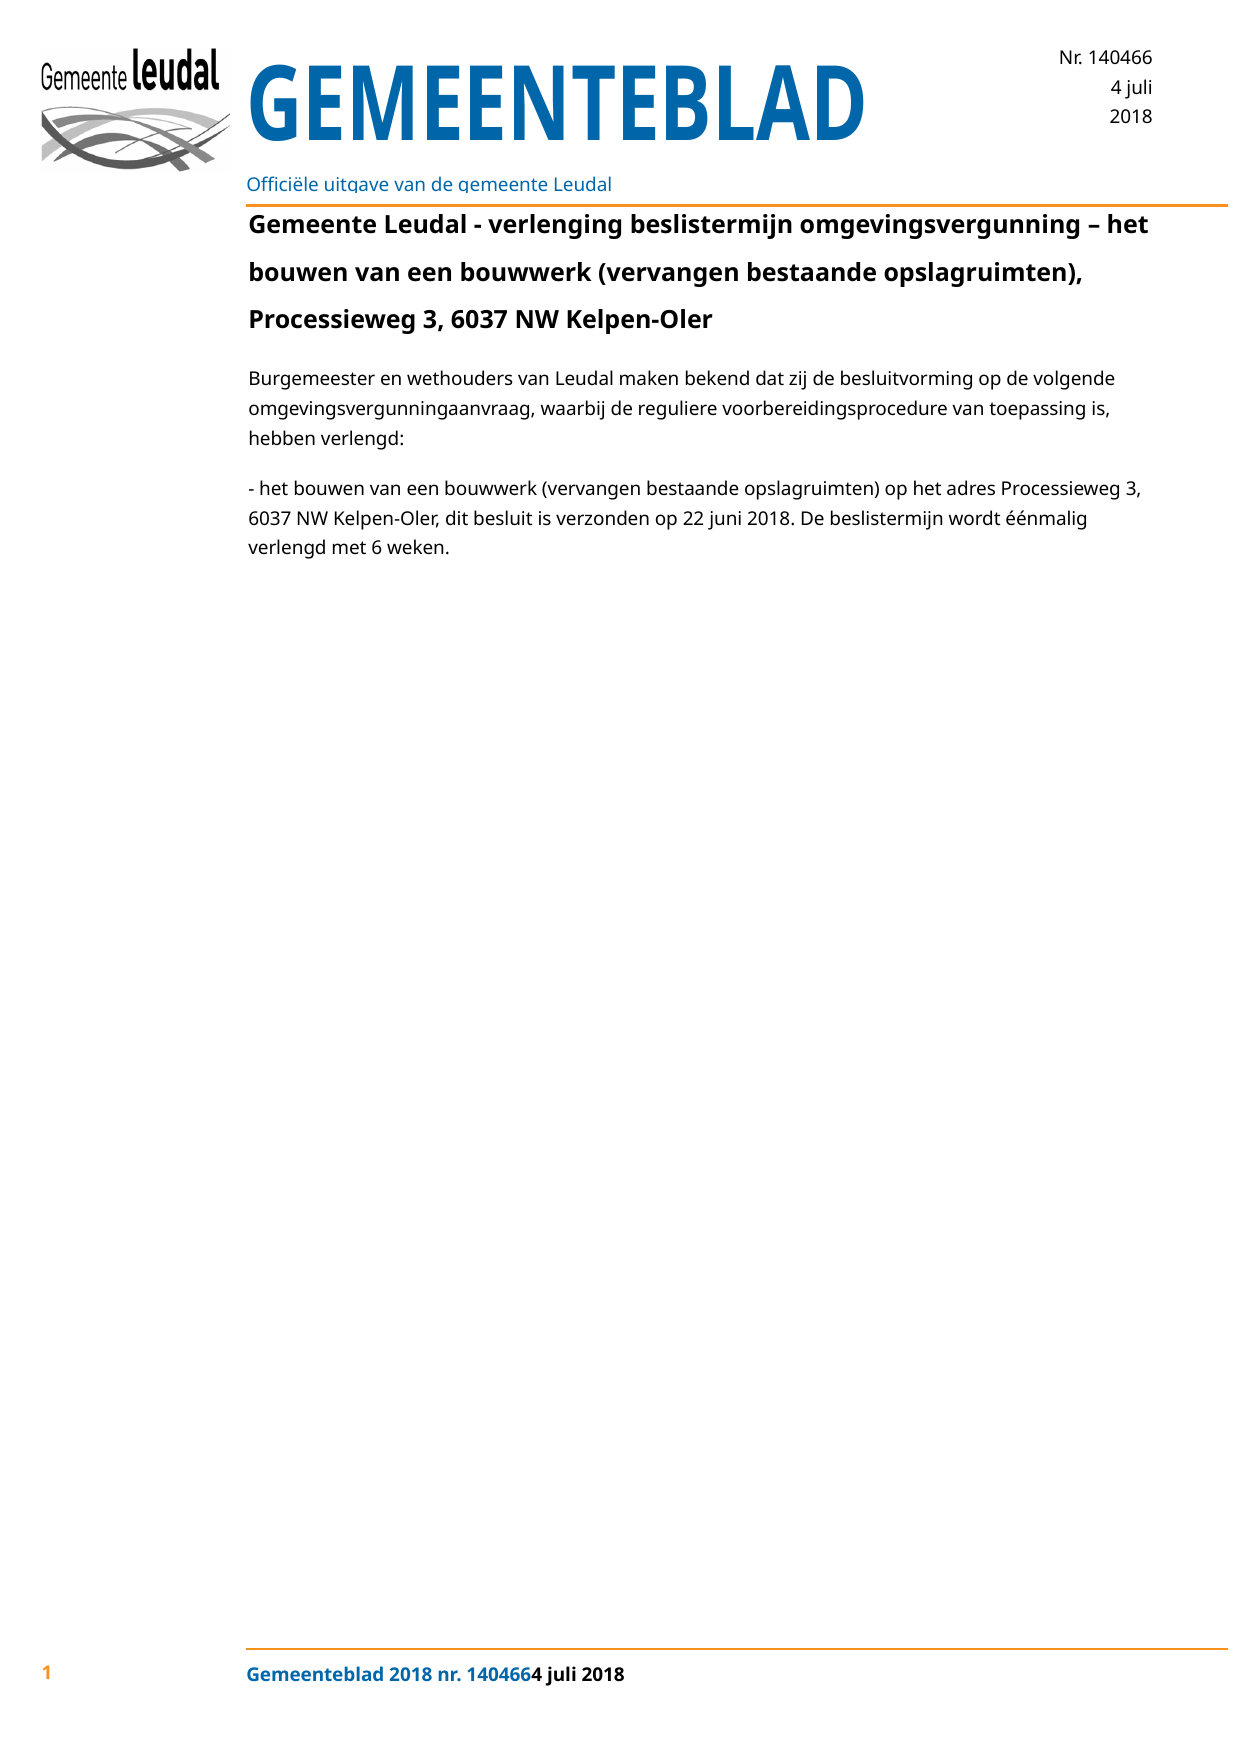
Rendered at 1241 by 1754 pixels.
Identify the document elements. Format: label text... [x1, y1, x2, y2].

picture [41, 47, 231, 172]
text Burgemeester en wethouders van Leudal maken bekend dat zij de besluitvorming op de volgende omgevingsvergunningaanvraag, waarbij de reguliere voorbereidingsprocedure van toepassing is, hebben verlengd: [248, 366, 1152, 450]
text - het bouwen van een bouwwerk (vervangen bestaande opslagruimten) op het adres Processieweg 3, 6037 NW Kelpen-Oler, dit besluit is verzonden op 22 juni 2018. De beslistermijn wordt éénmalig verlengd met 6 weken. [248, 475, 1152, 560]
text Gemeente Leudal - verlenging beslistermijn omgevingsvergunning – het bouwen van een bouwwerk (vervangen bestaande opslagruimten), Processieweg 3, 6037 NW Kelpen-Oler [248, 207, 1152, 336]
